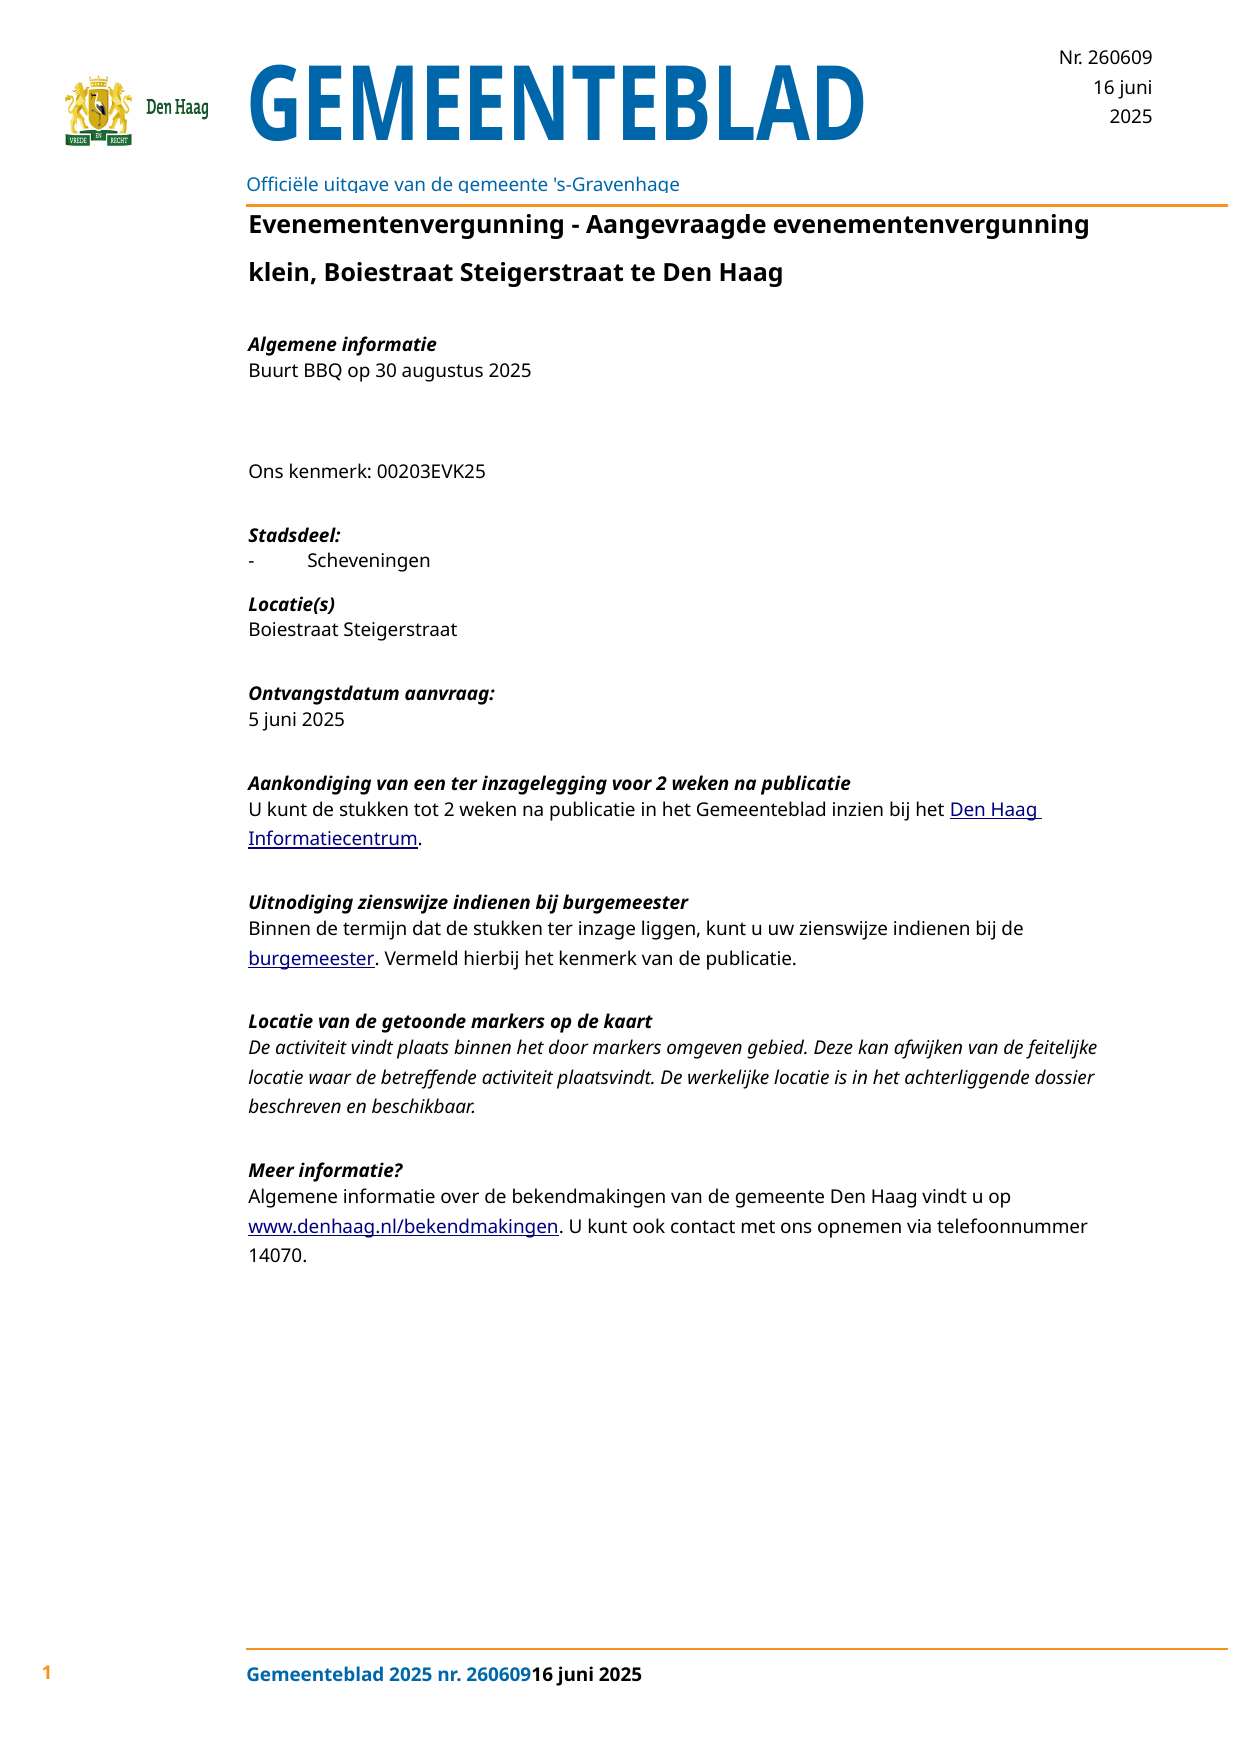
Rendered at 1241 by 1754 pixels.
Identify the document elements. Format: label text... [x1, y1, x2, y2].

text Locatie(s) [248, 591, 1152, 617]
picture [41, 47, 231, 172]
text Ons kenmerk: 00203EVK25 [248, 458, 1152, 484]
text 5 juni 2025 [248, 706, 1152, 732]
list Scheveningen [248, 548, 1152, 573]
text Binnen de termijn dat de stukken ter inzage liggen, kunt u uw zienswijze indienen bij de burgemeester. Vermeld hierbij het kenmerk van de publicatie. [248, 915, 1152, 971]
text Stadsdeel: [248, 522, 1152, 548]
text Algemene informatie over de bekendmakingen van de gemeente Den Haag vindt u op www.denhaag.nl/bekendmakingen. U kunt ook contact met ons opnemen via telefoonnummer 14070. [248, 1183, 1152, 1268]
text U kunt de stukken tot 2 weken na publicatie in het Gemeenteblad inzien bij het Den Haag Informatiecentrum. [248, 796, 1152, 851]
text Meer informatie? [248, 1158, 1152, 1183]
text Locatie van de getoonde markers op de kaart [248, 1009, 1152, 1034]
text De activiteit vindt plaats binnen het door markers omgeven gebied. Deze kan afwijken van de feitelijke locatie waar de betreffende activiteit plaatsvindt. De werkelijke locatie is in het achterliggende dossier beschreven en beschikbaar. [248, 1034, 1152, 1119]
text Uitnodiging zienswijze indienen bij burgemeester [248, 889, 1152, 915]
text Ontvangstdatum aanvraag: [248, 681, 1152, 706]
text Buurt BBQ op 30 augustus 2025 [248, 357, 1152, 383]
text Algemene informatie [248, 331, 1152, 357]
text Aankondiging van een ter inzagelegging voor 2 weken na publicatie [248, 770, 1152, 796]
text Evenementenvergunning - Aangevraagde evenementenvergunning klein, Boiestraat Steigerstraat te Den Haag [248, 207, 1152, 288]
text Boiestraat Steigerstraat [248, 617, 1152, 642]
